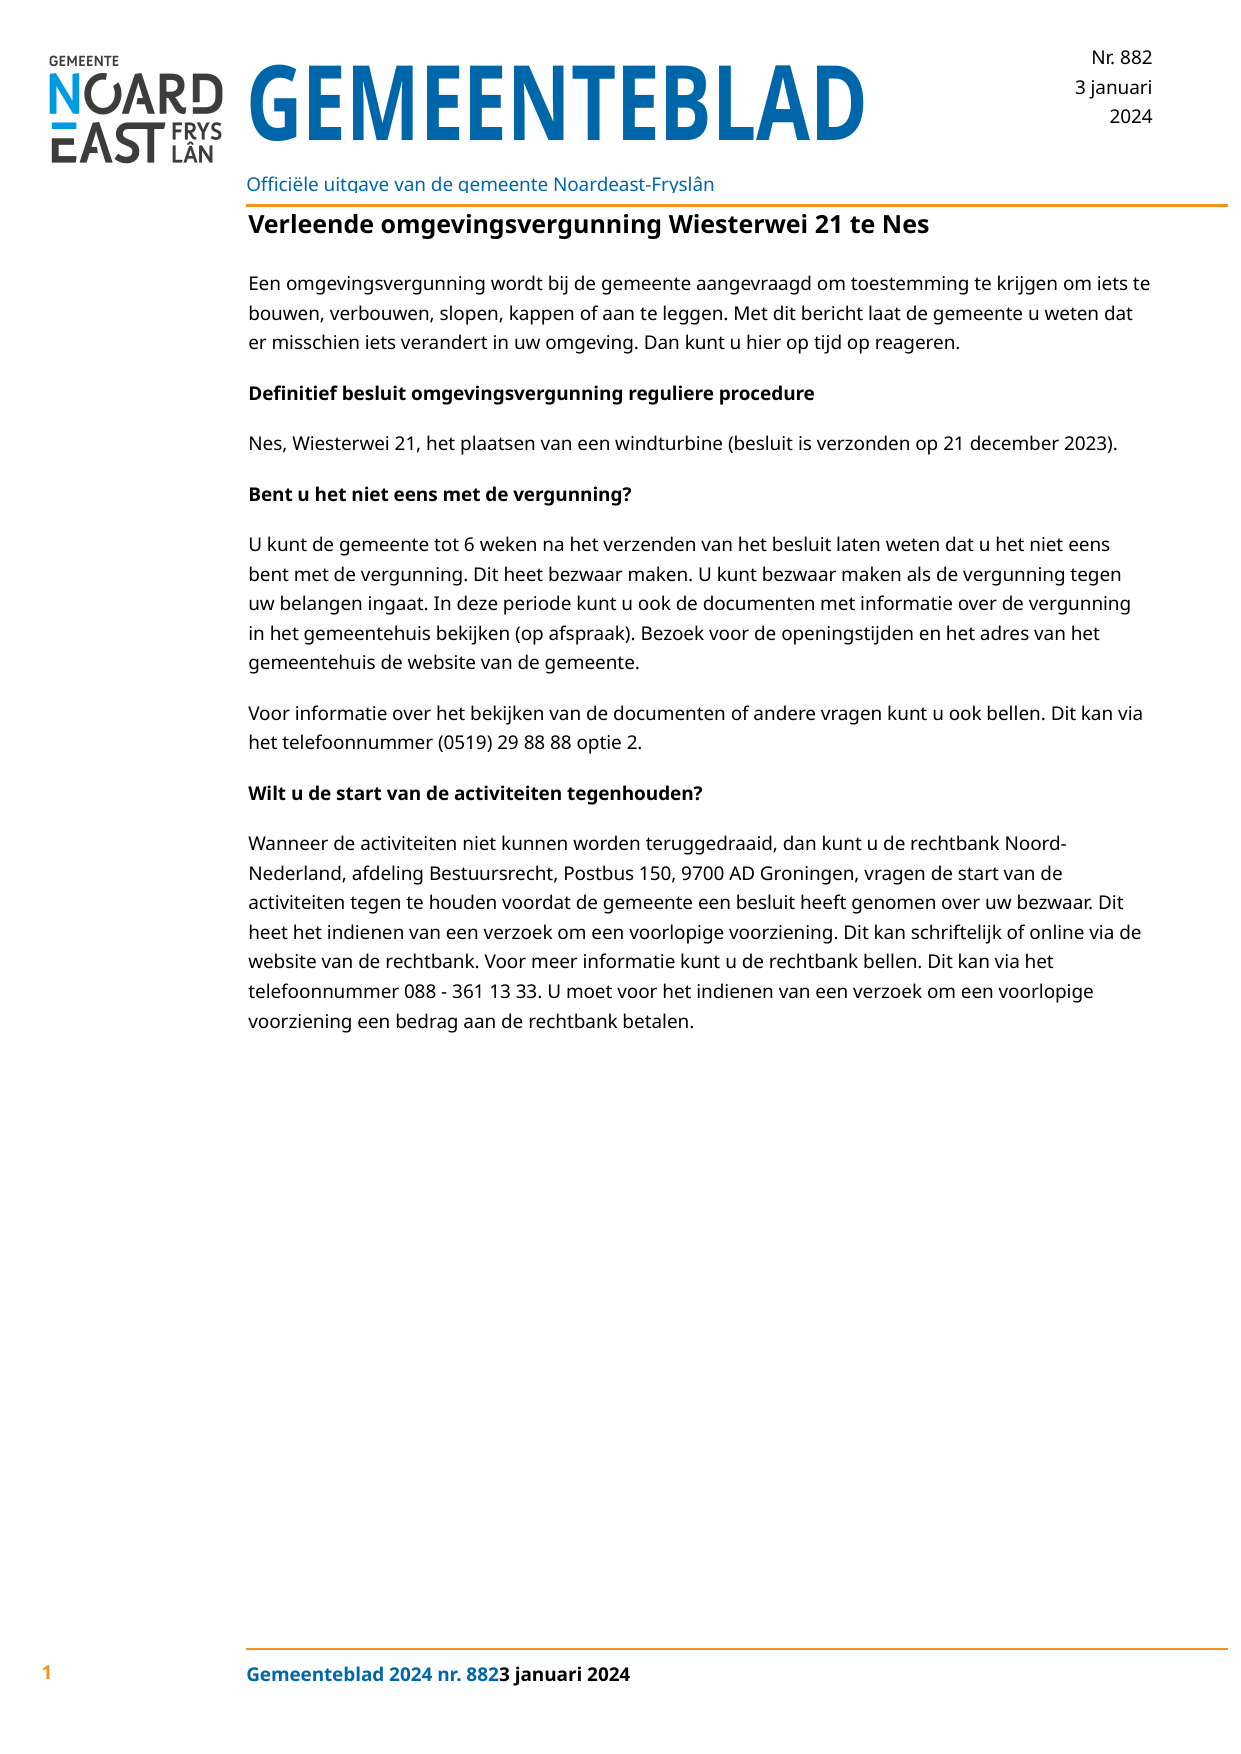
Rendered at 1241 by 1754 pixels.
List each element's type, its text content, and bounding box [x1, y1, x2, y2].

text U kunt de gemeente tot 6 weken na het verzenden van het besluit laten weten dat u het niet eens bent met de vergunning. Dit heet bezwaar maken. U kunt bezwaar maken als de vergunning tegen uw belangen ingaat. In deze periode kunt u ook de documenten met informatie over de vergunning in het gemeentehuis bekijken (op afspraak). Bezoek voor de openingstijden en het adres van het gemeentehuis de website van de gemeente. [248, 531, 1152, 675]
text Wanneer de activiteiten niet kunnen worden teruggedraaid, dan kunt u de rechtbank Noord-Nederland, afdeling Bestuursrecht, Postbus 150, 9700 AD Groningen, vragen de start van de activiteiten tegen te houden voordat de gemeente een besluit heeft genomen over uw bezwaar. Dit heet het indienen van een verzoek om een voorlopige voorziening. Dit kan schriftelijk of online via de website van de rechtbank. Voor meer informatie kunt u de rechtbank bellen. Dit kan via het telefoonnummer 088 - 361 13 33. U moet voor het indienen van een verzoek om een voorlopige voorziening een bedrag aan de rechtbank betalen. [248, 830, 1152, 1033]
text Nes, Wiesterwei 21, het plaatsen van een windturbine (besluit is verzonden op 21 december 2023). [248, 430, 1152, 456]
text Verleende omgevingsvergunning Wiesterwei 21 te Nes [248, 207, 1152, 241]
text Voor informatie over het bekijken van de documenten of andere vragen kunt u ook bellen. Dit kan via het telefoonnummer (0519) 29 88 88 optie 2. [248, 700, 1152, 755]
text Een omgevingsvergunning wordt bij de gemeente aangevraagd om toestemming te krijgen om iets te bouwen, verbouwen, slopen, kappen of aan te leggen. Met dit bericht laat de gemeente u weten dat er misschien iets verandert in uw omgeving. Dan kunt u hier op tijd op reageren. [248, 270, 1152, 355]
picture [41, 47, 231, 172]
text Definitief besluit omgevingsvergunning reguliere procedure [248, 380, 1152, 406]
text Bent u het niet eens met de vergunning? [248, 481, 1152, 506]
text Wilt u de start van de activiteiten tegenhouden? [248, 780, 1152, 806]
